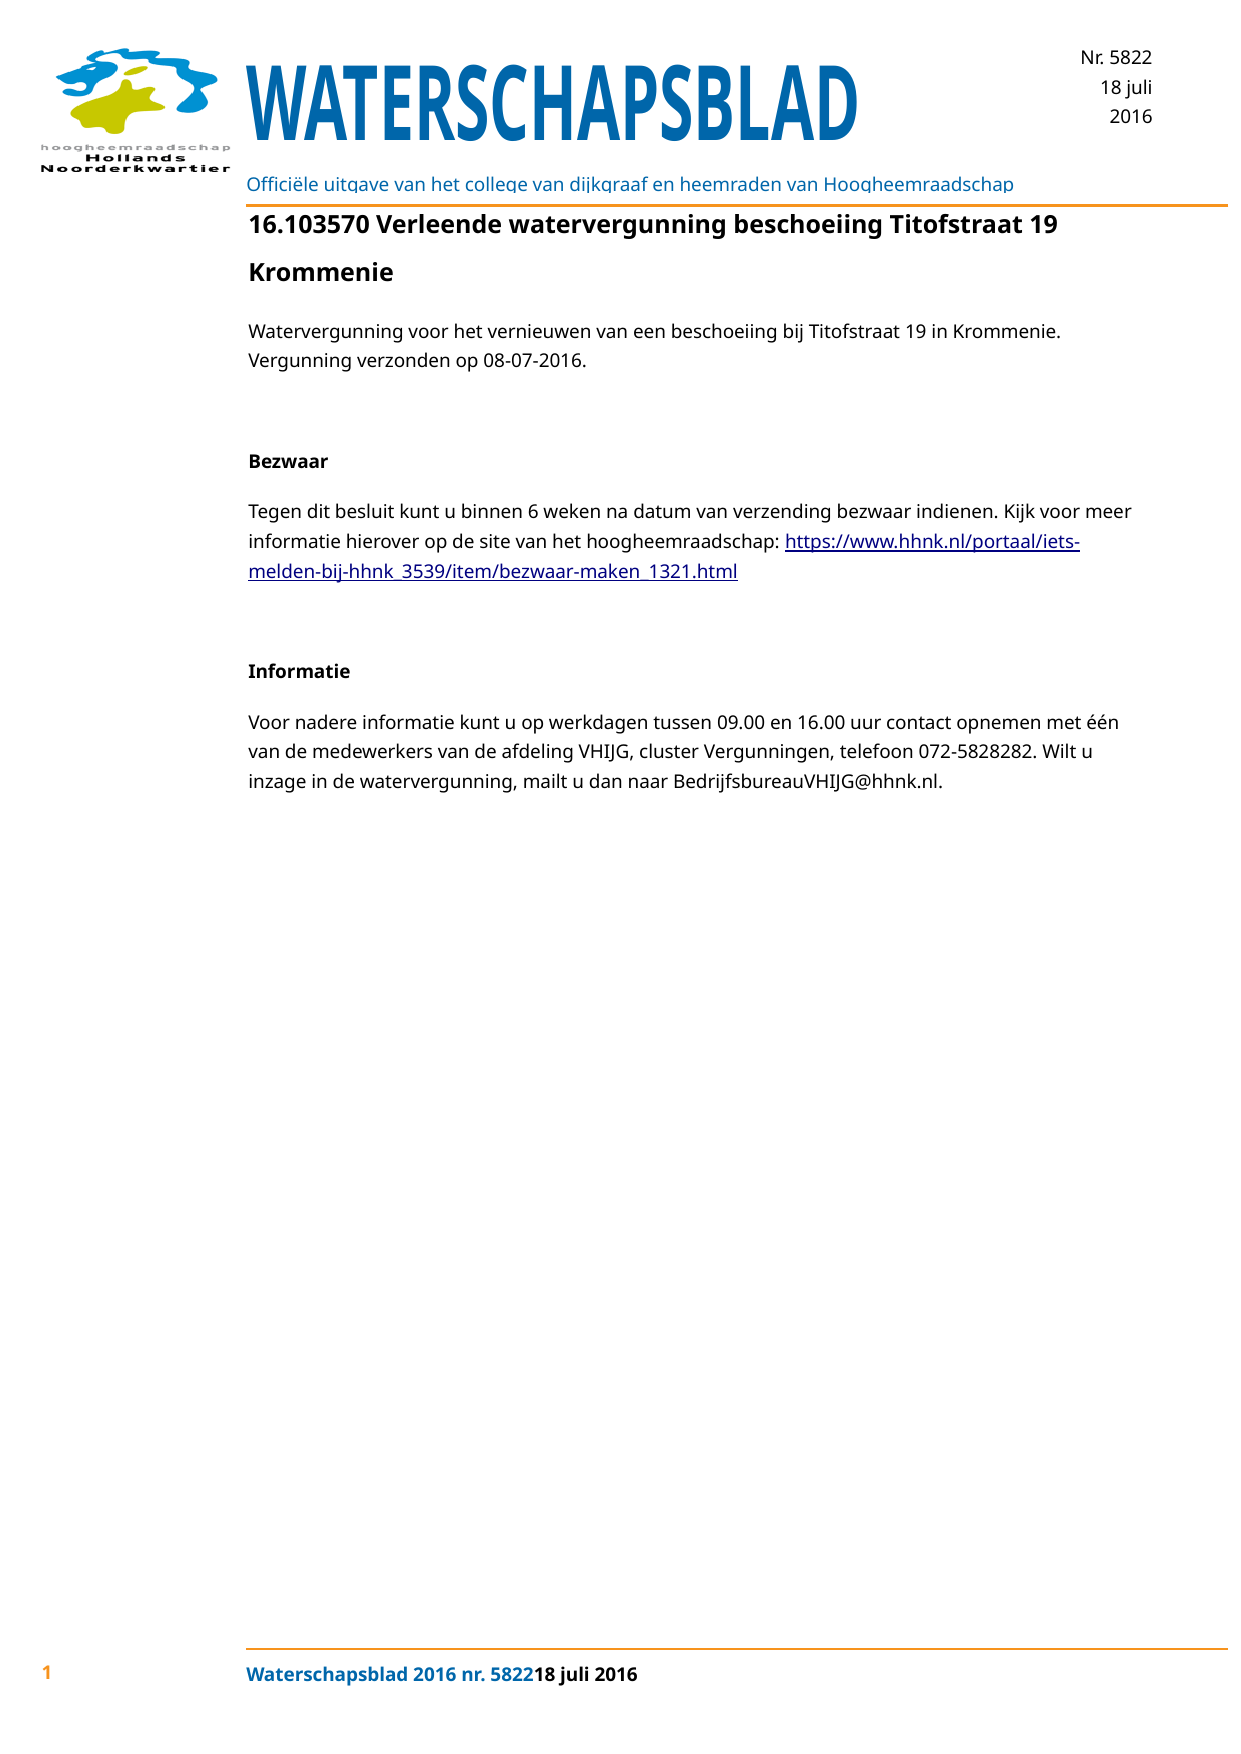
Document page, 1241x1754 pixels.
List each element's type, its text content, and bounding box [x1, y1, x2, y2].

text Watervergunning voor het vernieuwen van een beschoeiing bij Titofstraat 19 in Krommenie. Vergunning verzonden op 08-07-2016. [248, 318, 1152, 373]
picture [41, 47, 231, 172]
text Voor nadere informatie kunt u op werkdagen tussen 09.00 en 16.00 uur contact opnemen met één van de medewerkers van de afdeling VHIJG, cluster Vergunningen, telefoon 072-5828282. Wilt u inzage in de watervergunning, mailt u dan naar BedrijfsbureauVHIJG@hhnk.nl. [248, 709, 1152, 794]
text Bezwaar [248, 448, 1152, 474]
text Informatie [248, 659, 1152, 684]
text 16.103570 Verleende watervergunning beschoeiing Titofstraat 19 Krommenie [248, 207, 1152, 288]
text Tegen dit besluit kunt u binnen 6 weken na datum van verzending bezwaar indienen. Kijk voor meer informatie hierover op de site van het hoogheemraadschap: https://www.hhnk.nl/portaal/iets-melden-bij-hhnk_3539/item/bezwaar-maken_1321.html [248, 499, 1152, 584]
